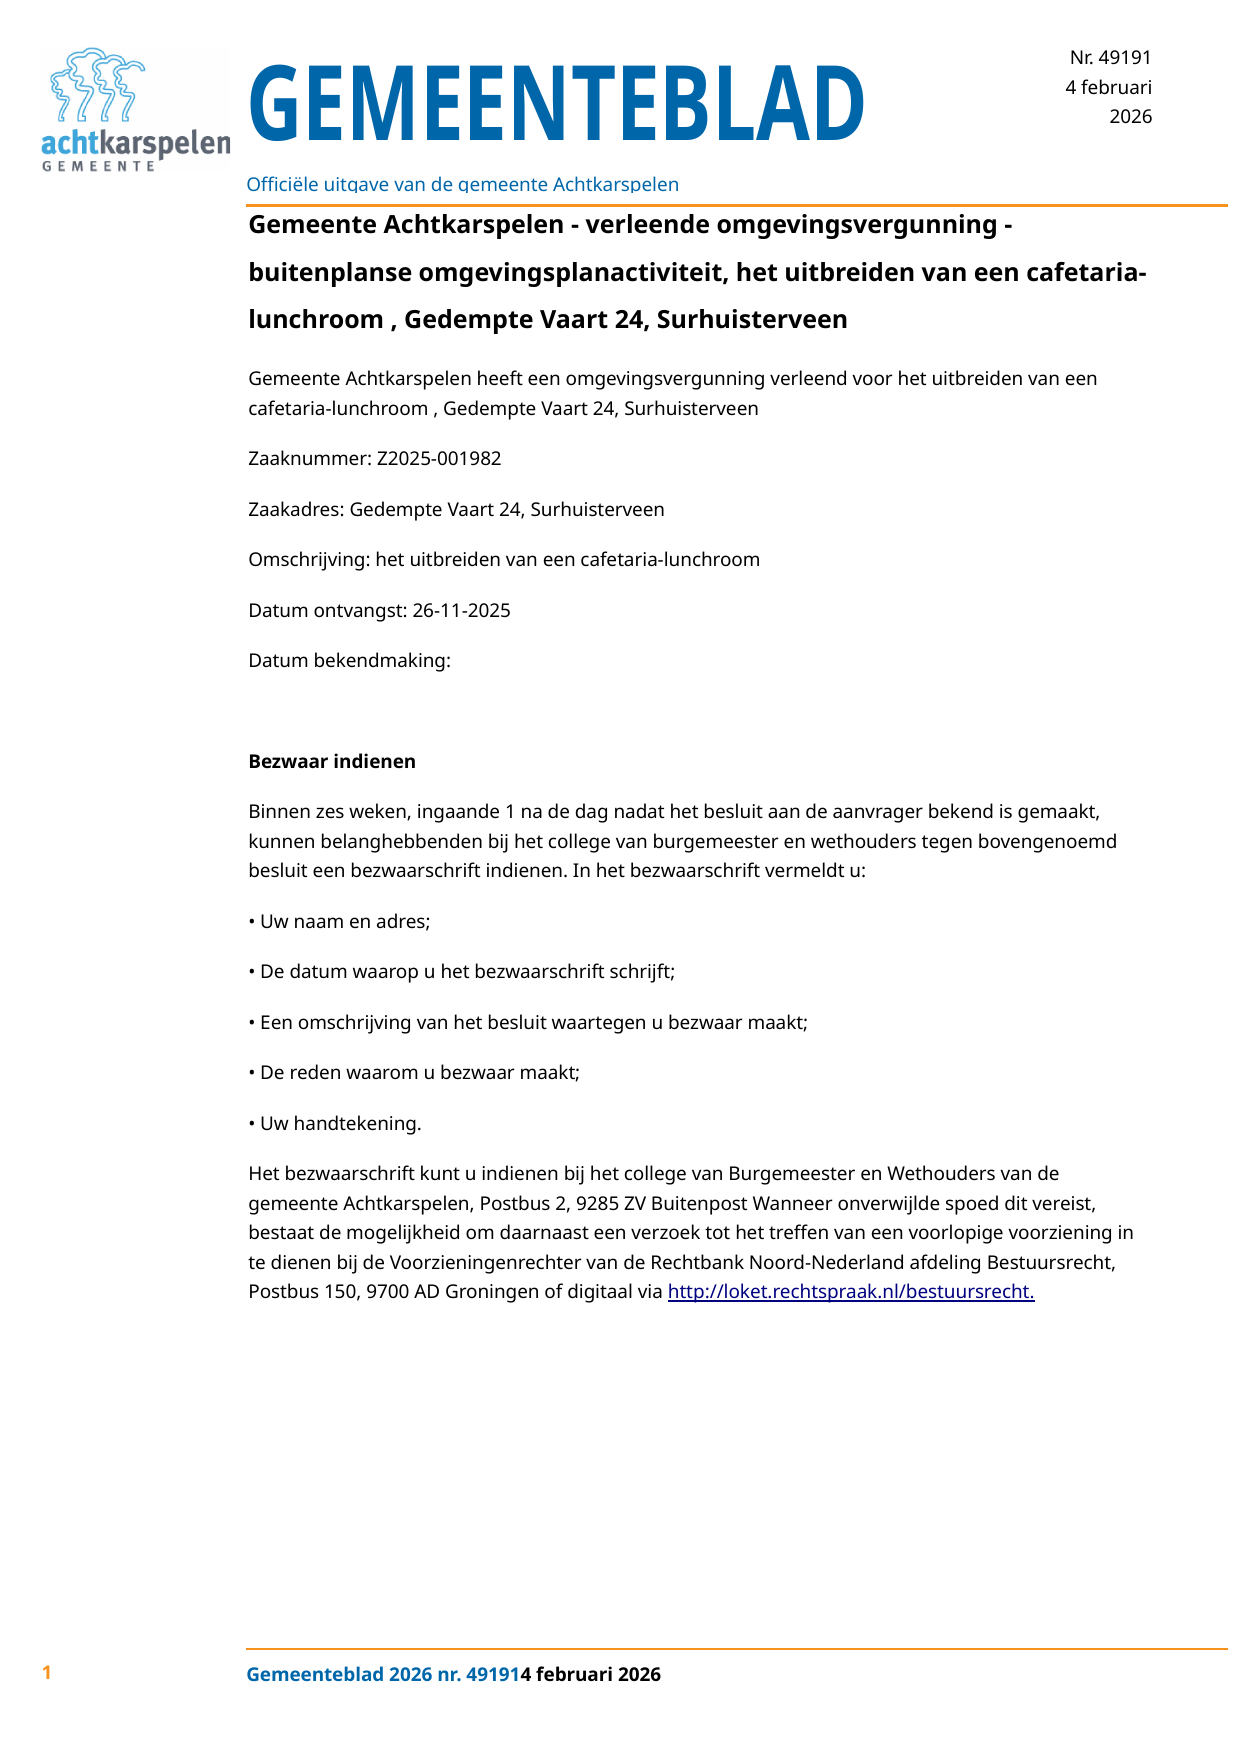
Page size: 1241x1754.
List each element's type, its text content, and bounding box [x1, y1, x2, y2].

text • Uw handtekening. [248, 1110, 1152, 1135]
text Het bezwaarschrift kunt u indienen bij het college van Burgemeester en Wethouders van de gemeente Achtkarspelen, Postbus 2, 9285 ZV Buitenpost Wanneer onverwijlde spoed dit vereist, bestaat de mogelijkheid om daarnaast een verzoek tot het treffen van een voorlopige voorziening in te dienen bij de Voorzieningenrechter van de Rechtbank Noord-Nederland afdeling Bestuursrecht, Postbus 150, 9700 AD Groningen of digitaal via http://loket.rechtspraak.nl/bestuursrecht. [248, 1160, 1152, 1304]
text Datum ontvangst: 26-11-2025 [248, 597, 1152, 622]
text Gemeente Achtkarspelen heeft een omgevingsvergunning verleend voor het uitbreiden van een cafetaria-lunchroom , Gedempte Vaart 24, Surhuisterveen [248, 366, 1152, 421]
text • De datum waarop u het bezwaarschrift schrijft; [248, 958, 1152, 984]
text Omschrijving: het uitbreiden van een cafetaria-lunchroom [248, 546, 1152, 572]
text • Uw naam en adres; [248, 908, 1152, 934]
text Datum bekendmaking: [248, 647, 1152, 673]
text Bezwaar indienen [248, 748, 1152, 774]
picture [41, 47, 231, 172]
text Zaaknummer: Z2025-001982 [248, 446, 1152, 471]
text Binnen zes weken, ingaande 1 na de dag nadat het besluit aan de aanvrager bekend is gemaakt, kunnen belanghebbenden bij het college van burgemeester en wethouders tegen bovengenoemd besluit een bezwaarschrift indienen. In het bezwaarschrift vermeldt u: [248, 798, 1152, 883]
text Zaakadres: Gedempte Vaart 24, Surhuisterveen [248, 496, 1152, 522]
text Gemeente Achtkarspelen - verleende omgevingsvergunning - buitenplanse omgevingsplanactiviteit, het uitbreiden van een cafetaria-lunchroom , Gedempte Vaart 24, Surhuisterveen [248, 207, 1152, 336]
text • Een omschrijving van het besluit waartegen u bezwaar maakt; [248, 1009, 1152, 1034]
text • De reden waarom u bezwaar maakt; [248, 1059, 1152, 1085]
